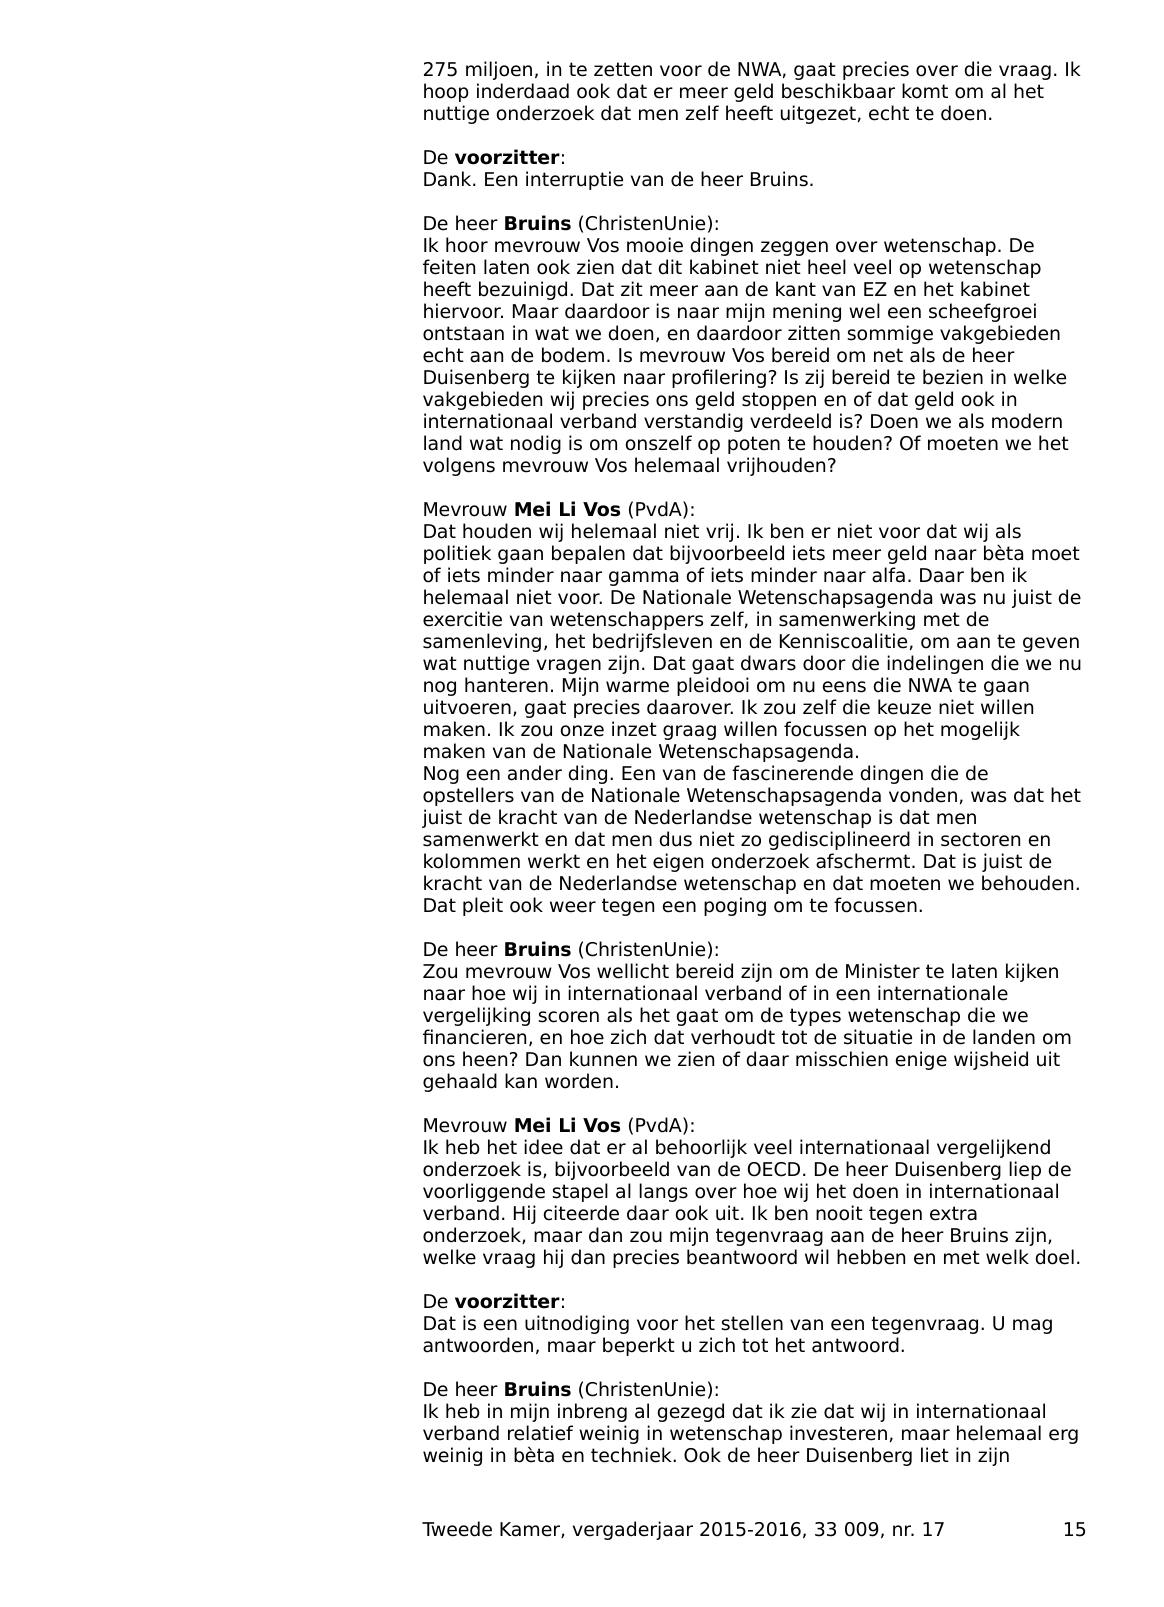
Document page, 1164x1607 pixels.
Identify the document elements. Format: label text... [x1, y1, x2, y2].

text De heer Bruins (ChristenUnie): [422, 939, 1087, 961]
text Ik heb in mijn inbreng al gezegd dat ik zie dat wij in internationaal verband relatief weinig in wetenschap investeren, maar helemaal erg weinig in bèta en techniek. Ook de heer Duisenberg liet in zijn [422, 1401, 1087, 1467]
text Zou mevrouw Vos wellicht bereid zijn om de Minister te laten kijken naar hoe wij in internationaal verband of in een internationale vergelijking scoren als het gaat om de types wetenschap die we financieren, en hoe zich dat verhoudt tot de situatie in de landen om ons heen? Dan kunnen we zien of daar misschien enige wijsheid uit gehaald kan worden. [422, 961, 1087, 1093]
text De voorzitter: [422, 147, 1087, 169]
text De voorzitter: [422, 1291, 1087, 1313]
text De heer Bruins (ChristenUnie): [422, 213, 1087, 235]
text Nog een ander ding. Een van de fascinerende dingen die de opstellers van de Nationale Wetenschapsagenda vonden, was dat het juist de kracht van de Nederlandse wetenschap is dat men samenwerkt en dat men dus niet zo gedisciplineerd in sectoren en kolommen werkt en het eigen onderzoek afschermt. Dat is juist de kracht van de Nederlandse wetenschap en dat moeten we behouden. Dat pleit ook weer tegen een poging om te focussen. [422, 763, 1087, 917]
text Mevrouw Mei Li Vos (PvdA): [422, 499, 1087, 521]
text Ik heb het idee dat er al behoorlijk veel internationaal vergelijkend onderzoek is, bijvoorbeeld van de OECD. De heer Duisenberg liep de voorliggende stapel al langs over hoe wij het doen in internationaal verband. Hij citeerde daar ook uit. Ik ben nooit tegen extra onderzoek, maar dan zou mijn tegenvraag aan de heer Bruins zijn, welke vraag hij dan precies beantwoord wil hebben en met welk doel. [422, 1137, 1087, 1269]
text Dat is een uitnodiging voor het stellen van een tegenvraag. U mag antwoorden, maar beperkt u zich tot het antwoord. [422, 1313, 1087, 1357]
text 275 miljoen, in te zetten voor de NWA, gaat precies over die vraag. Ik hoop inderdaad ook dat er meer geld beschikbaar komt om al het nuttige onderzoek dat men zelf heeft uitgezet, echt te doen. [422, 59, 1087, 125]
text Dank. Een interruptie van de heer Bruins. [422, 169, 1087, 191]
text Mevrouw Mei Li Vos (PvdA): [422, 1115, 1087, 1137]
text Ik hoor mevrouw Vos mooie dingen zeggen over wetenschap. De feiten laten ook zien dat dit kabinet niet heel veel op wetenschap heeft bezuinigd. Dat zit meer aan de kant van EZ en het kabinet hiervoor. Maar daardoor is naar mijn mening wel een scheefgroei ontstaan in wat we doen, en daardoor zitten sommige vakgebieden echt aan de bodem. Is mevrouw Vos bereid om net als de heer Duisenberg te kijken naar profilering? Is zij bereid te bezien in welke vakgebieden wij precies ons geld stoppen en of dat geld ook in internationaal verband verstandig verdeeld is? Doen we als modern land wat nodig is om onszelf op poten te houden? Of moeten we het volgens mevrouw Vos helemaal vrijhouden? [422, 235, 1087, 477]
text De heer Bruins (ChristenUnie): [422, 1379, 1087, 1401]
text Dat houden wij helemaal niet vrij. Ik ben er niet voor dat wij als politiek gaan bepalen dat bijvoorbeeld iets meer geld naar bèta moet of iets minder naar gamma of iets minder naar alfa. Daar ben ik helemaal niet voor. De Nationale Wetenschapsagenda was nu juist de exercitie van wetenschappers zelf, in samenwerking met de samenleving, het bedrijfsleven en de Kenniscoalitie, om aan te geven wat nuttige vragen zijn. Dat gaat dwars door die indelingen die we nu nog hanteren. Mijn warme pleidooi om nu eens die NWA te gaan uitvoeren, gaat precies daarover. Ik zou zelf die keuze niet willen maken. Ik zou onze inzet graag willen focussen op het mogelijk maken van de Nationale Wetenschapsagenda. [422, 521, 1087, 763]
